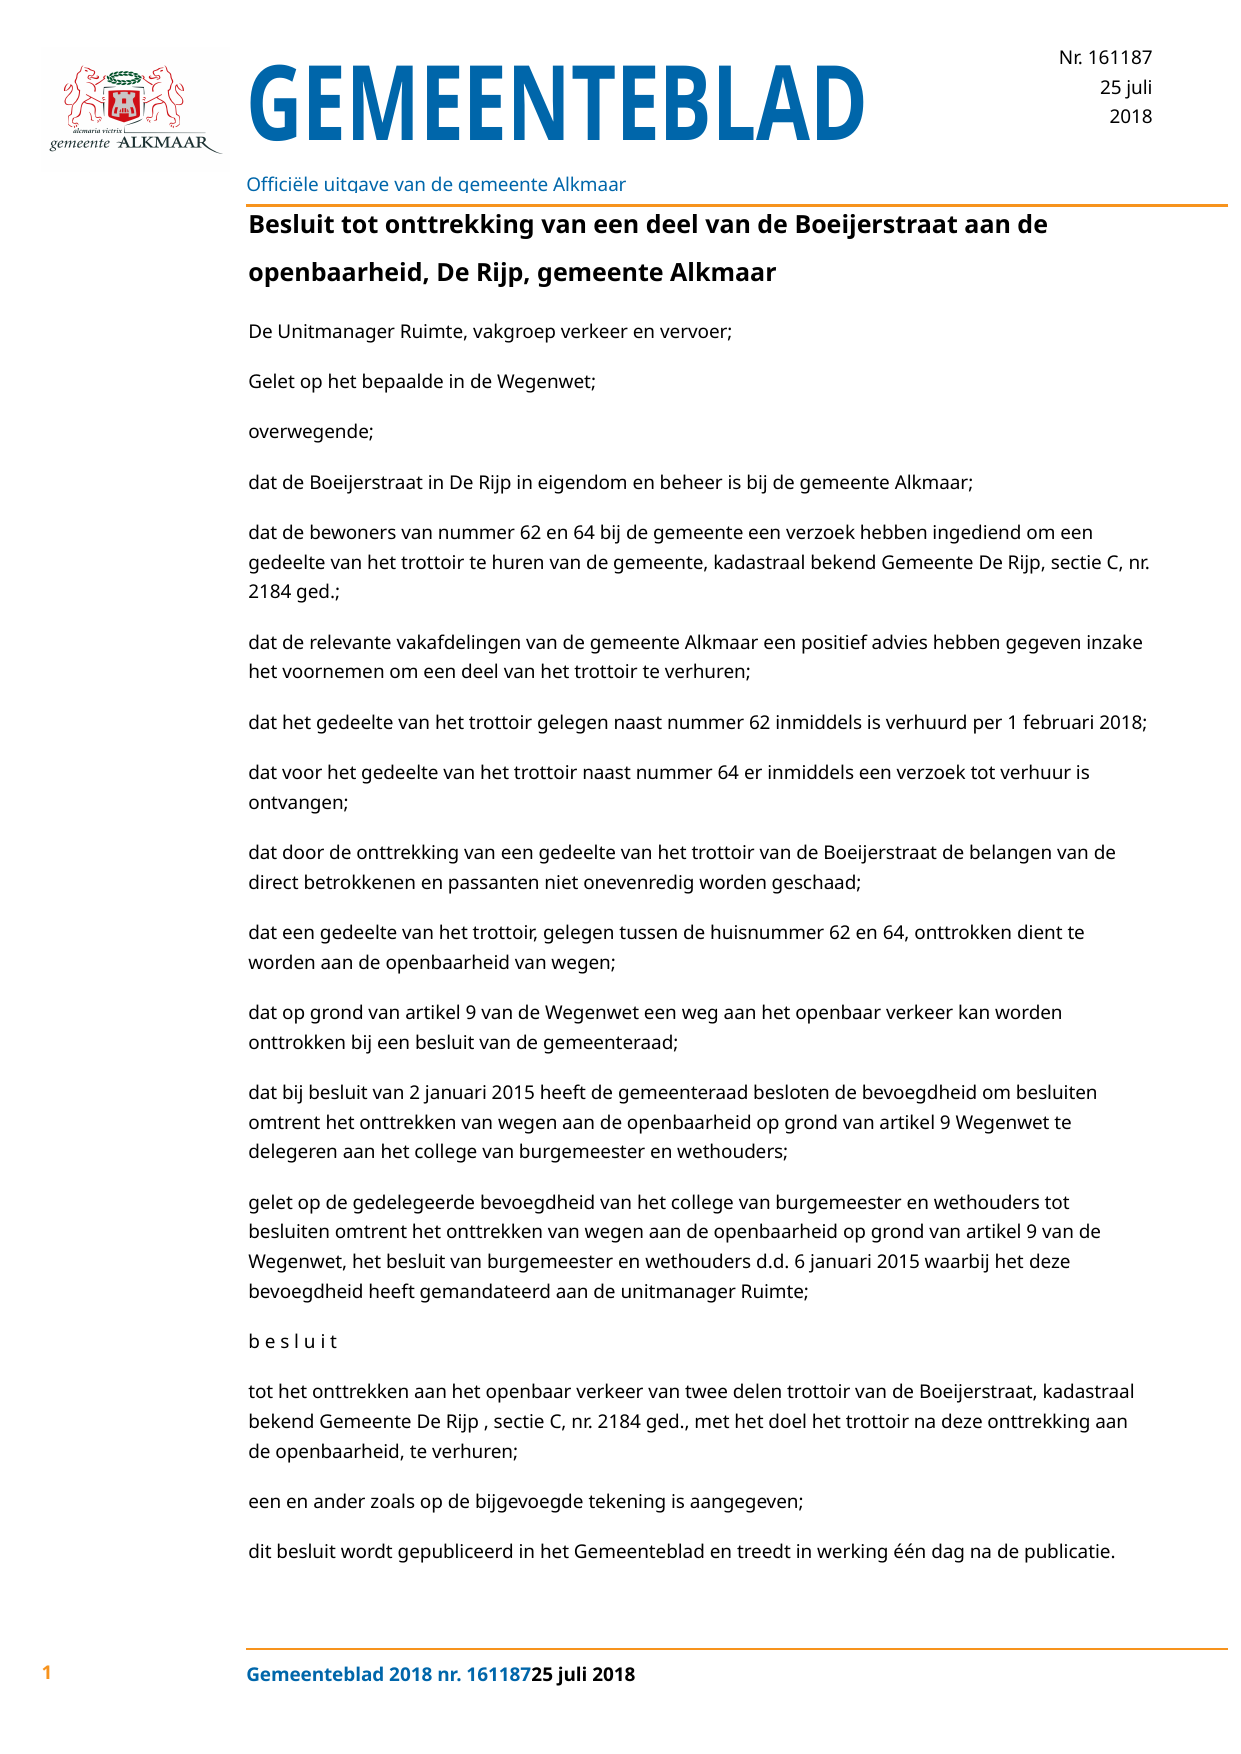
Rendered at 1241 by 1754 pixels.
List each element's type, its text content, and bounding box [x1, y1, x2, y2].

text tot het onttrekken aan het openbaar verkeer van twee delen trottoir van de Boeijerstraat, kadastraal bekend Gemeente De Rijp , sectie C, nr. 2184 ged., met het doel het trottoir na deze onttrekking aan de openbaarheid, te verhuren; [248, 1379, 1152, 1464]
picture [41, 47, 231, 172]
text dat de bewoners van nummer 62 en 64 bij de gemeente een verzoek hebben ingediend om een gedeelte van het trottoir te huren van de gemeente, kadastraal bekend Gemeente De Rijp, sectie C, nr. 2184 ged.; [248, 519, 1152, 604]
text b e s l u i t [248, 1328, 1152, 1354]
text Gelet op het bepaalde in de Wegenwet; [248, 368, 1152, 394]
text dat het gedeelte van het trottoir gelegen naast nummer 62 inmiddels is verhuurd per 1 februari 2018; [248, 709, 1152, 735]
text gelet op de gedelegeerde bevoegdheid van het college van burgemeester en wethouders tot besluiten omtrent het onttrekken van wegen aan de openbaarheid op grond van artikel 9 van de Wegenwet, het besluit van burgemeester en wethouders d.d. 6 januari 2015 waarbij het deze bevoegdheid heeft gemandateerd aan de unitmanager Ruimte; [248, 1189, 1152, 1304]
text De Unitmanager Ruimte, vakgroep verkeer en vervoer; [248, 318, 1152, 344]
text een en ander zoals op de bijgevoegde tekening is aangegeven; [248, 1488, 1152, 1514]
text dat een gedeelte van het trottoir, gelegen tussen de huisnummer 62 en 64, onttrokken dient te worden aan de openbaarheid van wegen; [248, 919, 1152, 975]
text dat op grond van artikel 9 van de Wegenwet een weg aan het openbaar verkeer kan worden onttrokken bij een besluit van de gemeenteraad; [248, 999, 1152, 1055]
text dat bij besluit van 2 januari 2015 heeft de gemeenteraad besloten de bevoegdheid om besluiten omtrent het onttrekken van wegen aan de openbaarheid op grond van artikel 9 Wegenwet te delegeren aan het college van burgemeester en wethouders; [248, 1079, 1152, 1164]
text dat voor het gedeelte van het trottoir naast nummer 64 er inmiddels een verzoek tot verhuur is ontvangen; [248, 759, 1152, 815]
text dat de Boeijerstraat in De Rijp in eigendom en beheer is bij de gemeente Alkmaar; [248, 469, 1152, 495]
text dit besluit wordt gepubliceerd in het Gemeenteblad en treedt in werking één dag na de publicatie. [248, 1539, 1152, 1564]
text Besluit tot onttrekking van een deel van de Boeijerstraat aan de openbaarheid, De Rijp, gemeente Alkmaar [248, 207, 1152, 288]
text dat door de onttrekking van een gedeelte van het trottoir van de Boeijerstraat de belangen van de direct betrokkenen en passanten niet onevenredig worden geschaad; [248, 839, 1152, 895]
text overwegende; [248, 419, 1152, 444]
text dat de relevante vakafdelingen van de gemeente Alkmaar een positief advies hebben gegeven inzake het voornemen om een deel van het trottoir te verhuren; [248, 629, 1152, 684]
